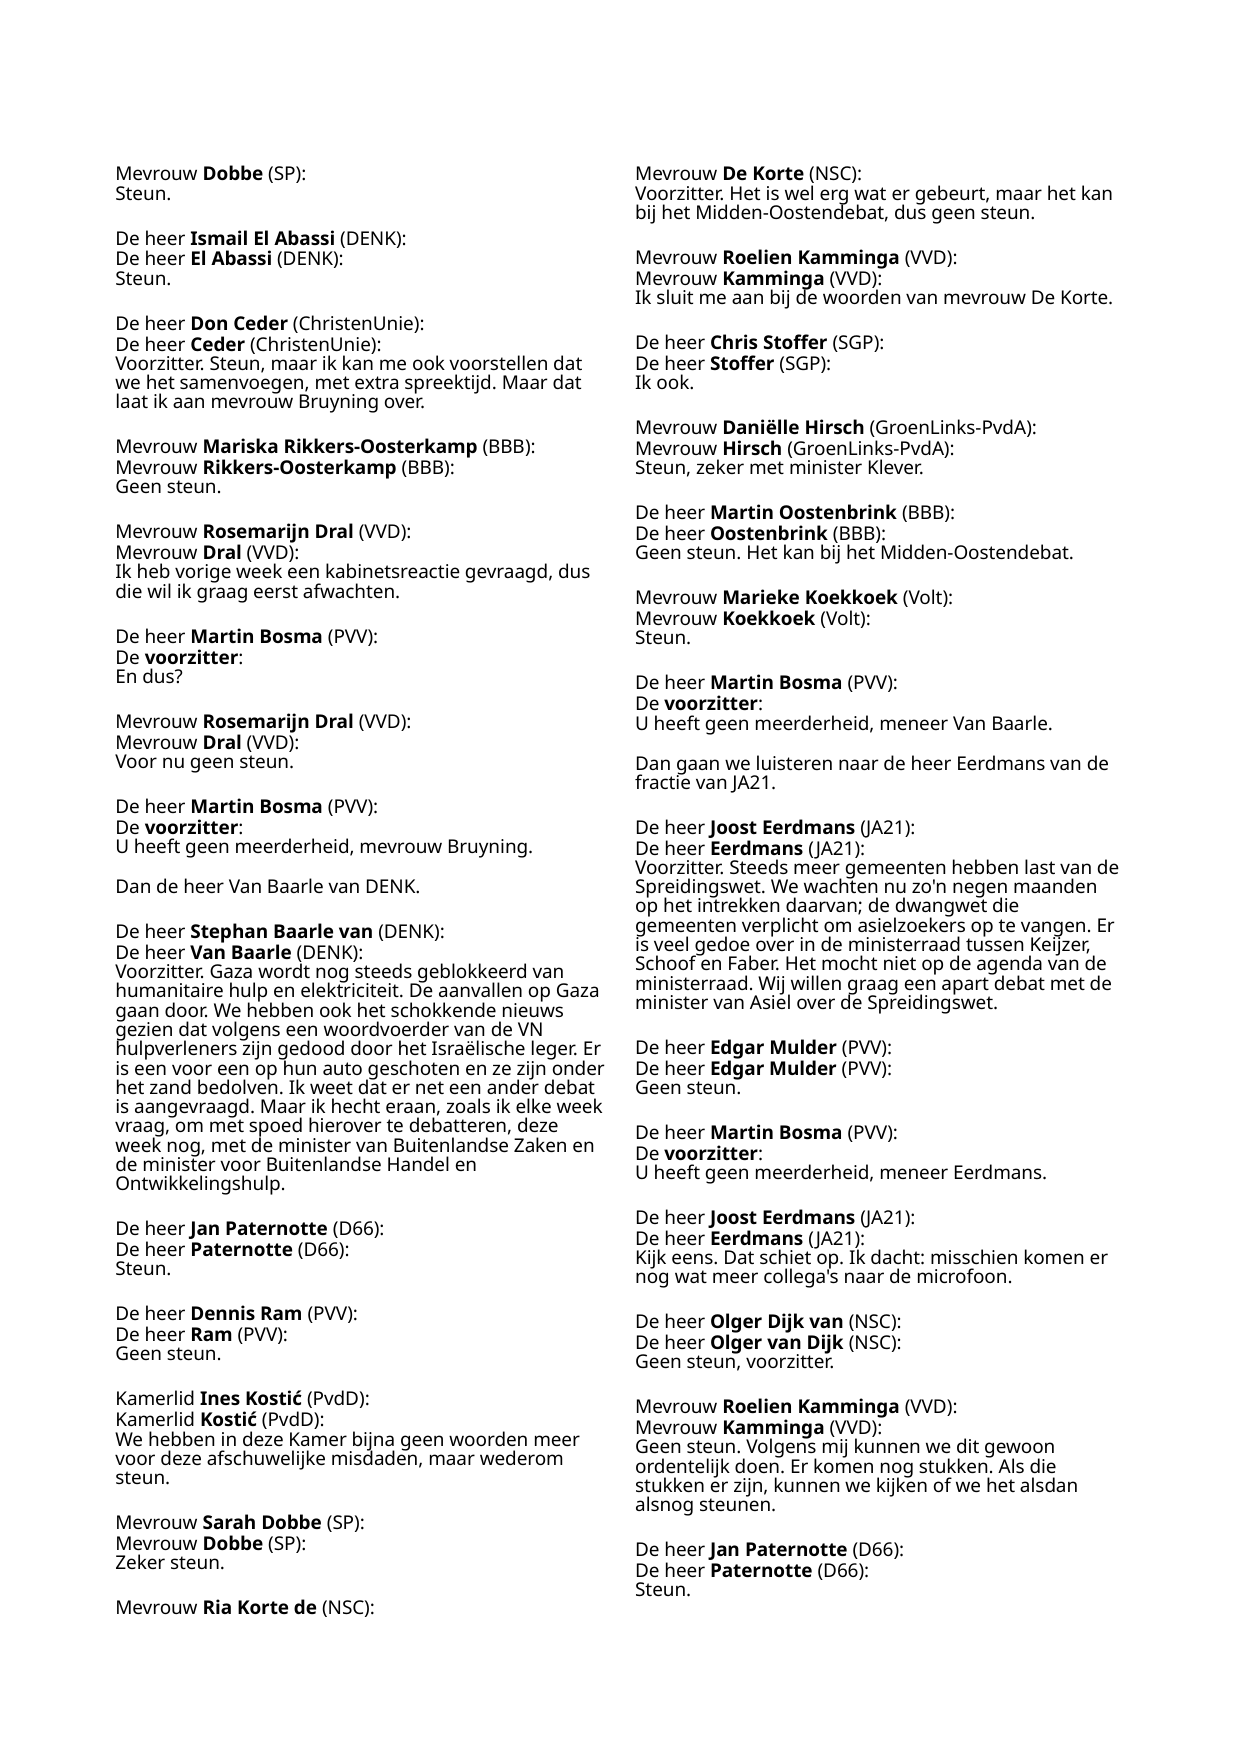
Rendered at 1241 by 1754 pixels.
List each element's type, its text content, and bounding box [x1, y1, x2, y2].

text Mevrouw Kamminga (VVD): [635, 1419, 1125, 1438]
text Dan de heer Van Baarle van DENK. [115, 878, 605, 897]
text Mevrouw Ria Korte de (NSC): [115, 1594, 605, 1620]
text De heer Martin Oostenbrink (BBB): [635, 499, 1125, 525]
text U heeft geen meerderheid, meneer Eerdmans. [635, 1164, 1125, 1183]
text Steun. [115, 184, 605, 204]
text De heer Ram (PVV): [115, 1326, 605, 1345]
text Kamerlid Kostić (PvdD): [115, 1411, 605, 1431]
text De heer Martin Bosma (PVV): [635, 669, 1125, 695]
text Kijk eens. Dat schiet op. Ik dacht: misschien komen er nog wat meer collega's naar de microfoon. [635, 1249, 1125, 1288]
text De heer Oostenbrink (BBB): [635, 525, 1125, 544]
text Geen steun, voorzitter. [635, 1353, 1125, 1373]
text Mevrouw Dral (VVD): [115, 734, 605, 753]
text Steun. [115, 270, 605, 289]
text De heer Olger Dijk van (NSC): [635, 1308, 1125, 1334]
text De heer Don Ceder (ChristenUnie): [115, 310, 605, 336]
text Mevrouw De Korte (NSC): [635, 165, 1125, 184]
text En dus? [115, 668, 605, 687]
text Mevrouw Dral (VVD): [115, 544, 605, 563]
text De heer Ceder (ChristenUnie): [115, 336, 605, 355]
text Mevrouw Koekkoek (Volt): [635, 610, 1125, 629]
text Steun, zeker met minister Klever. [635, 459, 1125, 478]
text De heer Chris Stoffer (SGP): [635, 329, 1125, 355]
text De heer Paternotte (D66): [115, 1241, 605, 1260]
text Geen steun. Het kan bij het Midden-Oostendebat. [635, 544, 1125, 563]
text Geen steun. Volgens mij kunnen we dit gewoon ordentelijk doen. Er komen nog stukken. Als die stukken er zijn, kunnen we kijken of we het alsdan alsnog steunen. [635, 1438, 1125, 1516]
text U heeft geen meerderheid, mevrouw Bruyning. [115, 838, 605, 857]
text De heer Edgar Mulder (PVV): [635, 1059, 1125, 1079]
text De heer Edgar Mulder (PVV): [635, 1034, 1125, 1059]
text Mevrouw Dobbe (SP): [115, 165, 605, 184]
text Zeker steun. [115, 1554, 605, 1573]
text De heer Martin Bosma (PVV): [115, 793, 605, 819]
text Ik sluit me aan bij de woorden van mevrouw De Korte. [635, 289, 1125, 308]
text Steun. [635, 629, 1125, 649]
text De heer Jan Paternotte (D66): [635, 1536, 1125, 1562]
text Kamerlid Ines Kostić (PvdD): [115, 1386, 605, 1411]
text Voorzitter. Gaza wordt nog steeds geblokkeerd van humanitaire hulp en elektriciteit. De aanvallen op Gaza gaan door. We hebben ook het schokkende nieuws gezien dat volgens een woordvoerder van de VN hulpverleners zijn gedood door het Israëlische leger. Er is een voor een op hun auto geschoten en ze zijn onder het zand bedolven. Ik weet dat er net een ander debat is aangevraagd. Maar ik hecht eraan, zoals ik elke week vraag, om met spoed hierover te debatteren, deze week nog, met de minister van Buitenlandse Zaken en de minister voor Buitenlandse Handel en Ontwikkelingshulp. [115, 963, 605, 1194]
text Voor nu geen steun. [115, 753, 605, 772]
text Mevrouw Roelien Kamminga (VVD): [635, 1393, 1125, 1419]
text De heer Paternotte (D66): [635, 1562, 1125, 1581]
text Mevrouw Sarah Dobbe (SP): [115, 1509, 605, 1535]
text De heer Eerdmans (JA21): [635, 1230, 1125, 1249]
text U heeft geen meerderheid, meneer Van Baarle. [635, 714, 1125, 734]
text Mevrouw Hirsch (GroenLinks-PvdA): [635, 440, 1125, 459]
text De heer Martin Bosma (PVV): [115, 623, 605, 649]
text Mevrouw Dobbe (SP): [115, 1535, 605, 1554]
text Mevrouw Rosemarijn Dral (VVD): [115, 708, 605, 734]
text De heer Jan Paternotte (D66): [115, 1215, 605, 1241]
text Mevrouw Roelien Kamminga (VVD): [635, 244, 1125, 270]
text Mevrouw Mariska Rikkers-Oosterkamp (BBB): [115, 433, 605, 459]
text Mevrouw Daniëlle Hirsch (GroenLinks-PvdA): [635, 414, 1125, 440]
text De heer Dennis Ram (PVV): [115, 1300, 605, 1326]
text Geen steun. [115, 478, 605, 498]
text Mevrouw Rosemarijn Dral (VVD): [115, 518, 605, 544]
text De heer Van Baarle (DENK): [115, 944, 605, 963]
text Steun. [115, 1260, 605, 1279]
text De voorzitter: [635, 695, 1125, 714]
text De heer Joost Eerdmans (JA21): [635, 814, 1125, 839]
text Voorzitter. Steeds meer gemeenten hebben last van de Spreidingswet. We wachten nu zo'n negen maanden op het intrekken daarvan; de dwangwet die gemeenten verplicht om asielzoekers op te vangen. Er is veel gedoe over in de ministerraad tussen Keijzer, Schoof en Faber. Het mocht niet op de agenda van de ministerraad. Wij willen graag een apart debat met de minister van Asiel over de Spreidingswet. [635, 859, 1125, 1013]
text Dan gaan we luisteren naar de heer Eerdmans van de fractie van JA21. [635, 754, 1125, 793]
text De heer El Abassi (DENK): [115, 250, 605, 270]
text De heer Joost Eerdmans (JA21): [635, 1204, 1125, 1230]
text De heer Stoffer (SGP): [635, 355, 1125, 374]
text De heer Martin Bosma (PVV): [635, 1119, 1125, 1145]
text De heer Eerdmans (JA21): [635, 839, 1125, 859]
text De voorzitter: [635, 1145, 1125, 1164]
text De heer Stephan Baarle van (DENK): [115, 918, 605, 944]
text Mevrouw Kamminga (VVD): [635, 270, 1125, 289]
text Mevrouw Rikkers-Oosterkamp (BBB): [115, 459, 605, 478]
text Ik ook. [635, 374, 1125, 393]
text De heer Ismail El Abassi (DENK): [115, 225, 605, 250]
text Steun. [635, 1581, 1125, 1601]
text We hebben in deze Kamer bijna geen woorden meer voor deze afschuwelijke misdaden, maar wederom steun. [115, 1431, 605, 1488]
text Ik heb vorige week een kabinetsreactie gevraagd, dus die wil ik graag eerst afwachten. [115, 563, 605, 602]
text Voorzitter. Steun, maar ik kan me ook voorstellen dat we het samenvoegen, met extra spreektijd. Maar dat laat ik aan mevrouw Bruyning over. [115, 355, 605, 413]
text Geen steun. [635, 1079, 1125, 1098]
text De heer Olger van Dijk (NSC): [635, 1334, 1125, 1353]
text De voorzitter: [115, 649, 605, 668]
text Mevrouw Marieke Koekkoek (Volt): [635, 584, 1125, 610]
text De voorzitter: [115, 819, 605, 838]
text Geen steun. [115, 1345, 605, 1365]
text Voorzitter. Het is wel erg wat er gebeurt, maar het kan bij het Midden-Oostendebat, dus geen steun. [635, 184, 1125, 223]
